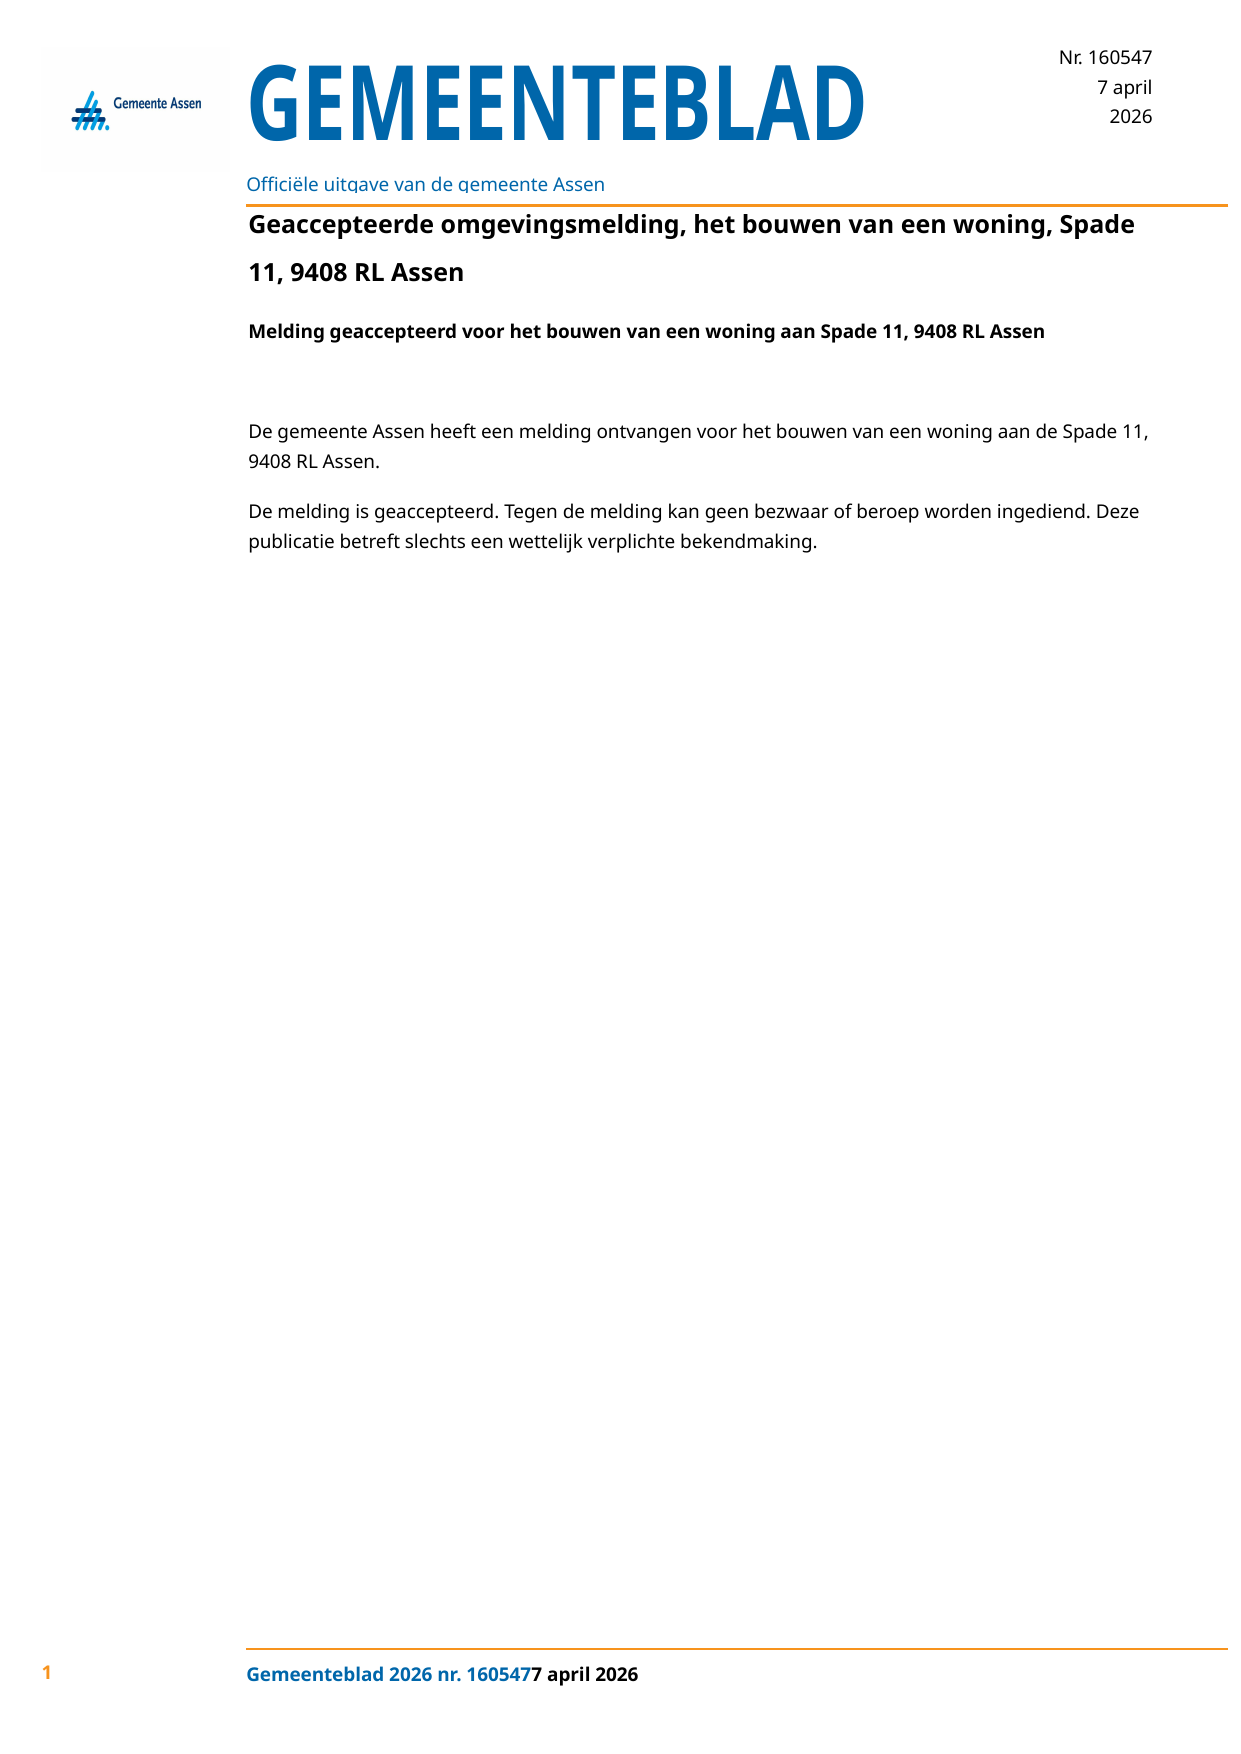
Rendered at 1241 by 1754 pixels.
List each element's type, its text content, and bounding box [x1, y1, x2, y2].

text De melding is geaccepteerd. Tegen de melding kan geen bezwaar of beroep worden ingediend. Deze publicatie betreft slechts een wettelijk verplichte bekendmaking. [248, 499, 1152, 554]
text De gemeente Assen heeft een melding ontvangen voor het bouwen van een woning aan de Spade 11, 9408 RL Assen. [248, 419, 1152, 474]
picture [41, 47, 231, 172]
text Melding geaccepteerd voor het bouwen van een woning aan Spade 11, 9408 RL Assen [248, 318, 1152, 344]
text Geaccepteerde omgevingsmelding, het bouwen van een woning, Spade 11, 9408 RL Assen [248, 207, 1152, 288]
